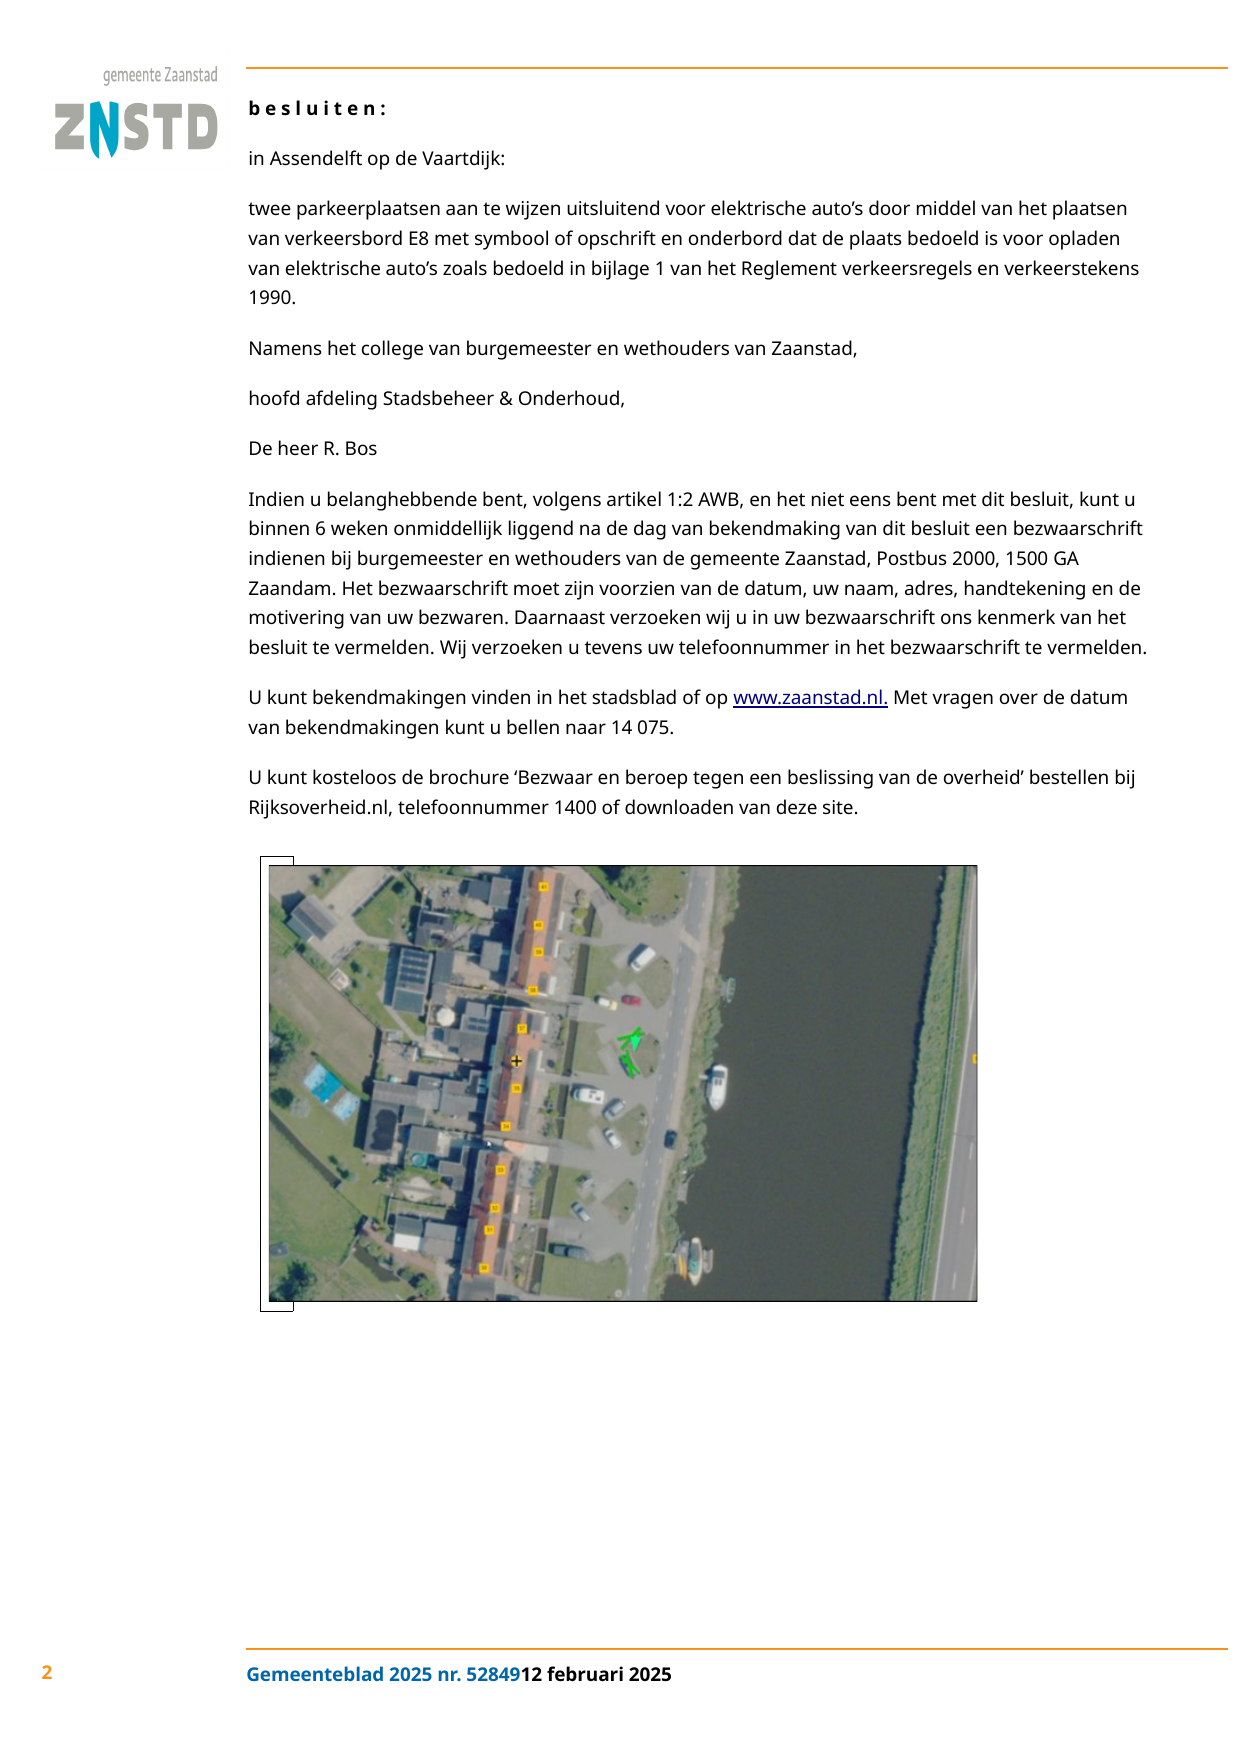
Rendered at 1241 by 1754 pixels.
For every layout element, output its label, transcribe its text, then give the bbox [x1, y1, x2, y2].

text b e s l u i t e n : [248, 95, 1152, 121]
text hoofd afdeling Stadsbeheer & Onderhoud, [248, 385, 1152, 411]
text De heer R. Bos [248, 436, 1152, 461]
text U kunt kosteloos de brochure ‘Bezwaar en beroep tegen een beslissing van de overheid’ bestellen bij Rijksoverheid.nl, telefoonnummer 1400 of downloaden van deze site. [248, 764, 1152, 820]
text U kunt bekendmakingen vinden in het stadsblad of op www.zaanstad.nl. Met vragen over de datum van bekendmakingen kunt u bellen naar 14 075. [248, 684, 1152, 740]
picture [268, 865, 978, 1302]
picture [41, 47, 231, 172]
text twee parkeerplaatsen aan te wijzen uitsluitend voor elektrische auto’s door middel van het plaatsen van verkeersbord E8 met symbool of opschrift en onderbord dat de plaats bedoeld is voor opladen van elektrische auto’s zoals bedoeld in bijlage 1 van het Reglement verkeersregels en verkeerstekens 1990. [248, 196, 1152, 310]
text Indien u belanghebbende bent, volgens artikel 1:2 AWB, en het niet eens bent met dit besluit, kunt u binnen 6 weken onmiddellijk liggend na de dag van bekendmaking van dit besluit een bezwaarschrift indienen bij burgemeester en wethouders van de gemeente Zaanstad, Postbus 2000, 1500 GA Zaandam. Het bezwaarschrift moet zijn voorzien van de datum, uw naam, adres, handtekening en de motivering van uw bezwaren. Daarnaast verzoeken wij u in uw bezwaarschrift ons kenmerk van het besluit te vermelden. Wij verzoeken u tevens uw telefoonnummer in het bezwaarschrift te vermelden. [248, 486, 1152, 660]
text in Assendelft op de Vaartdijk: [248, 145, 1152, 171]
text Namens het college van burgemeester en wethouders van Zaanstad, [248, 335, 1152, 361]
